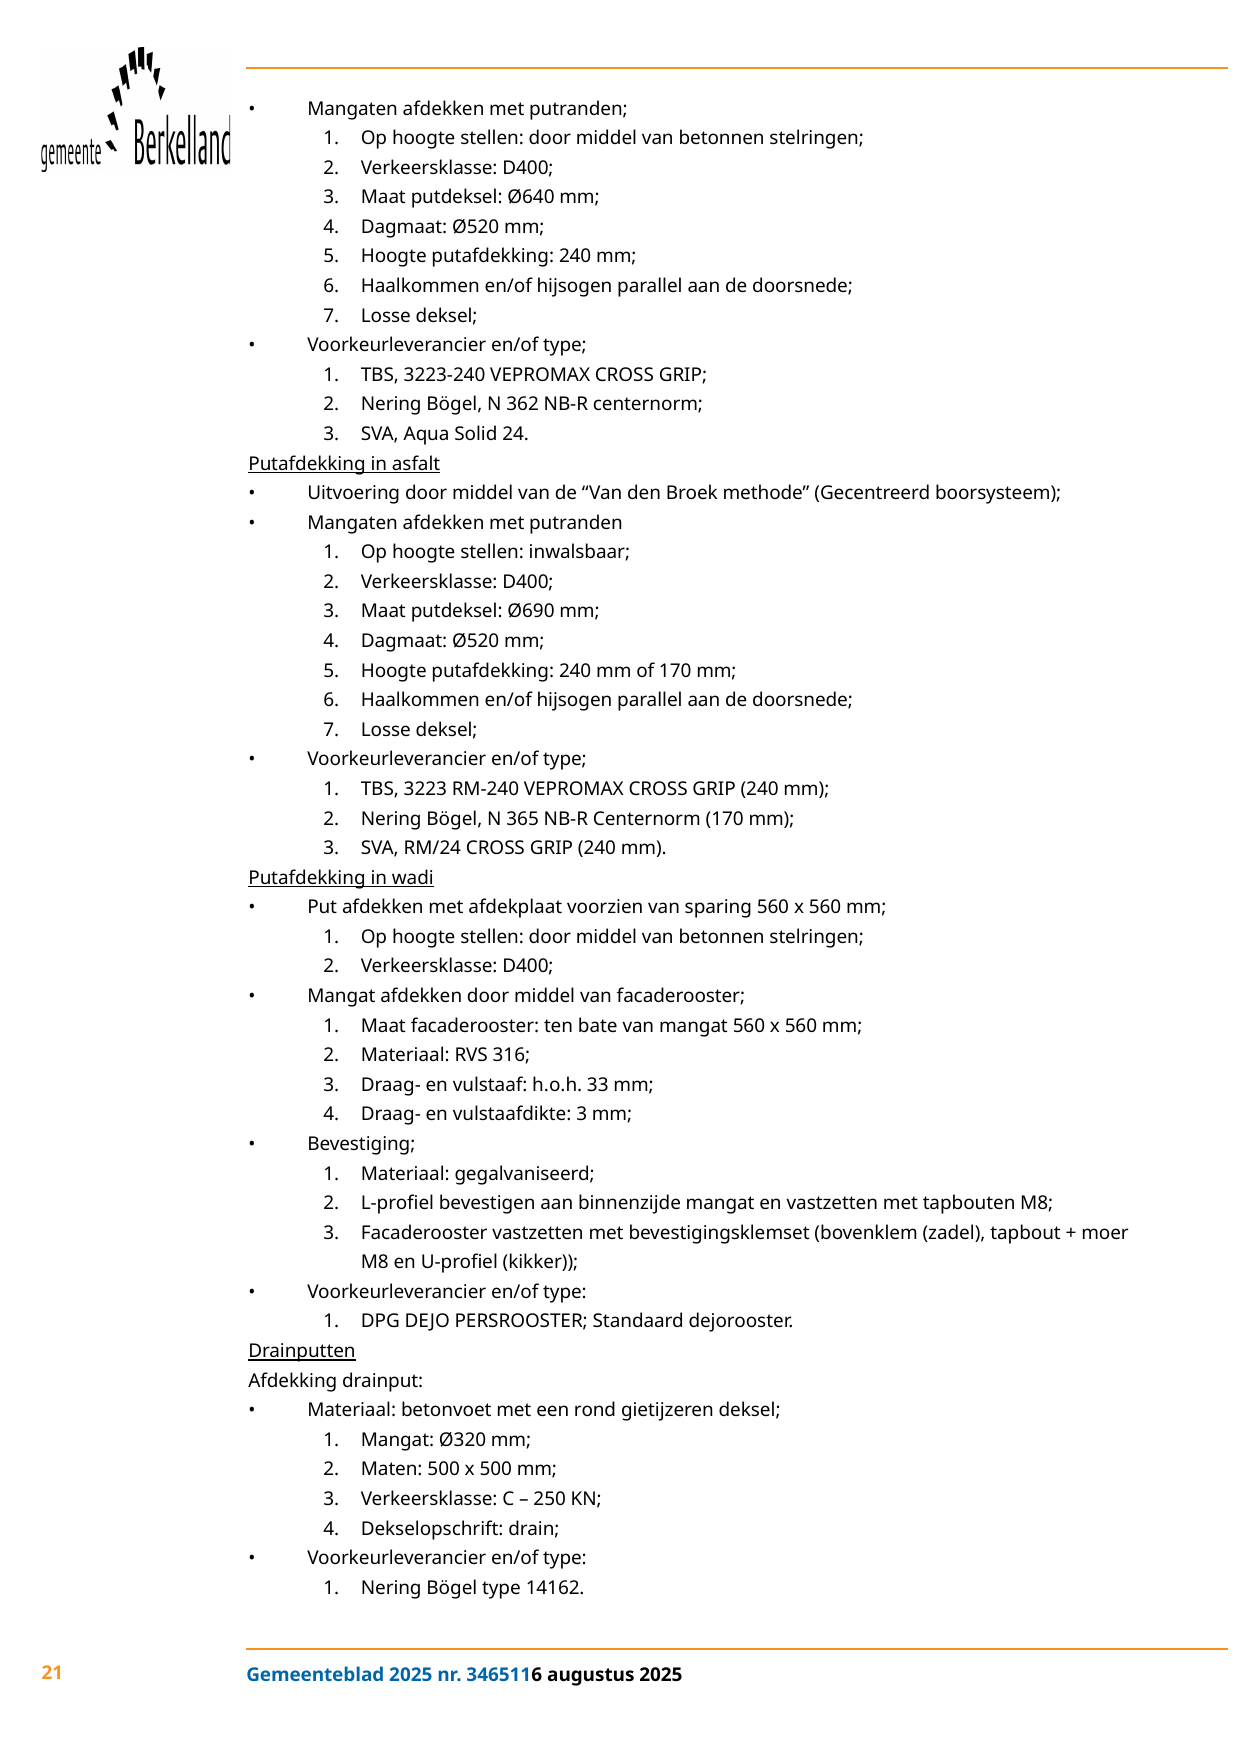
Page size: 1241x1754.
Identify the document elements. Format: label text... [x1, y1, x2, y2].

list Maat putdeksel: Ø690 mm; [323, 598, 1152, 623]
list Materiaal: gegalvaniseerd; [323, 1160, 1152, 1186]
list SVA, RM/24 CROSS GRIP (240 mm). [323, 834, 1152, 860]
list Materiaal: RVS 316; [323, 1041, 1152, 1067]
list Verkeersklasse: D400; [323, 154, 1152, 180]
list Draag- en vulstaafdikte: 3 mm; [323, 1101, 1152, 1126]
list Put afdekken met afdekplaat voorzien van sparing 560 x 560 mm; [248, 893, 1152, 919]
list Facaderooster vastzetten met bevestigingsklemset (bovenklem (zadel), tapbout + moer M8 en U-profiel (kikker)); [323, 1219, 1152, 1274]
list Maat putdeksel: Ø640 mm; [323, 183, 1152, 209]
list Op hoogte stellen: door middel van betonnen stelringen; [323, 923, 1152, 949]
list Bevestiging; [248, 1130, 1152, 1156]
list Voorkeurleverancier en/of type; [248, 331, 1152, 357]
list Dagmaat: Ø520 mm; [323, 213, 1152, 239]
picture [41, 47, 231, 172]
list Dekselopschrift: drain; [323, 1515, 1152, 1541]
list Maten: 500 x 500 mm; [323, 1456, 1152, 1481]
list Voorkeurleverancier en/of type: [248, 1278, 1152, 1304]
list Hoogte putafdekking: 240 mm of 170 mm; [323, 657, 1152, 683]
list Haalkommen en/of hijsogen parallel aan de doorsnede; [323, 272, 1152, 298]
list Materiaal: betonvoet met een rond gietijzeren deksel; [248, 1396, 1152, 1422]
list Op hoogte stellen: inwalsbaar; [323, 538, 1152, 564]
list Uitvoering door middel van de “Van den Broek methode” (Gecentreerd boorsysteem); [248, 479, 1152, 505]
text Afdekking drainput: [248, 1367, 1152, 1393]
list Mangat: Ø320 mm; [323, 1426, 1152, 1452]
list Op hoogte stellen: door middel van betonnen stelringen; [323, 124, 1152, 150]
list Hoogte putafdekking: 240 mm; [323, 243, 1152, 268]
list Haalkommen en/of hijsogen parallel aan de doorsnede; [323, 686, 1152, 712]
list Nering Bögel, N 365 NB-R Centernorm (170 mm); [323, 805, 1152, 831]
list Mangaten afdekken met putranden [248, 509, 1152, 535]
list Losse deksel; [323, 302, 1152, 328]
list TBS, 3223 RM-240 VEPROMAX CROSS GRIP (240 mm); [323, 775, 1152, 801]
text Putafdekking in asfalt [248, 450, 1152, 476]
list Nering Bögel, N 362 NB-R centernorm; [323, 391, 1152, 416]
text Drainputten [248, 1337, 1152, 1363]
list L-profiel bevestigen aan binnenzijde mangat en vastzetten met tapbouten M8; [323, 1189, 1152, 1215]
list Dagmaat: Ø520 mm; [323, 627, 1152, 653]
list Draag- en vulstaaf: h.o.h. 33 mm; [323, 1071, 1152, 1097]
list Voorkeurleverancier en/of type; [248, 746, 1152, 771]
list SVA, Aqua Solid 24. [323, 420, 1152, 446]
list Verkeersklasse: D400; [323, 953, 1152, 978]
list Maat facaderooster: ten bate van mangat 560 x 560 mm; [323, 1012, 1152, 1038]
list DPG DEJO PERSROOSTER; Standaard dejorooster. [323, 1308, 1152, 1333]
list Voorkeurleverancier en/of type: [248, 1544, 1152, 1570]
list Verkeersklasse: D400; [323, 568, 1152, 594]
list Nering Bögel type 14162. [323, 1574, 1152, 1600]
list TBS, 3223-240 VEPROMAX CROSS GRIP; [323, 361, 1152, 387]
list Mangaten afdekken met putranden; [248, 95, 1152, 121]
list Losse deksel; [323, 716, 1152, 742]
text Putafdekking in wadi [248, 864, 1152, 890]
list Mangat afdekken door middel van facaderooster; [248, 982, 1152, 1008]
list Verkeersklasse: C – 250 KN; [323, 1485, 1152, 1511]
